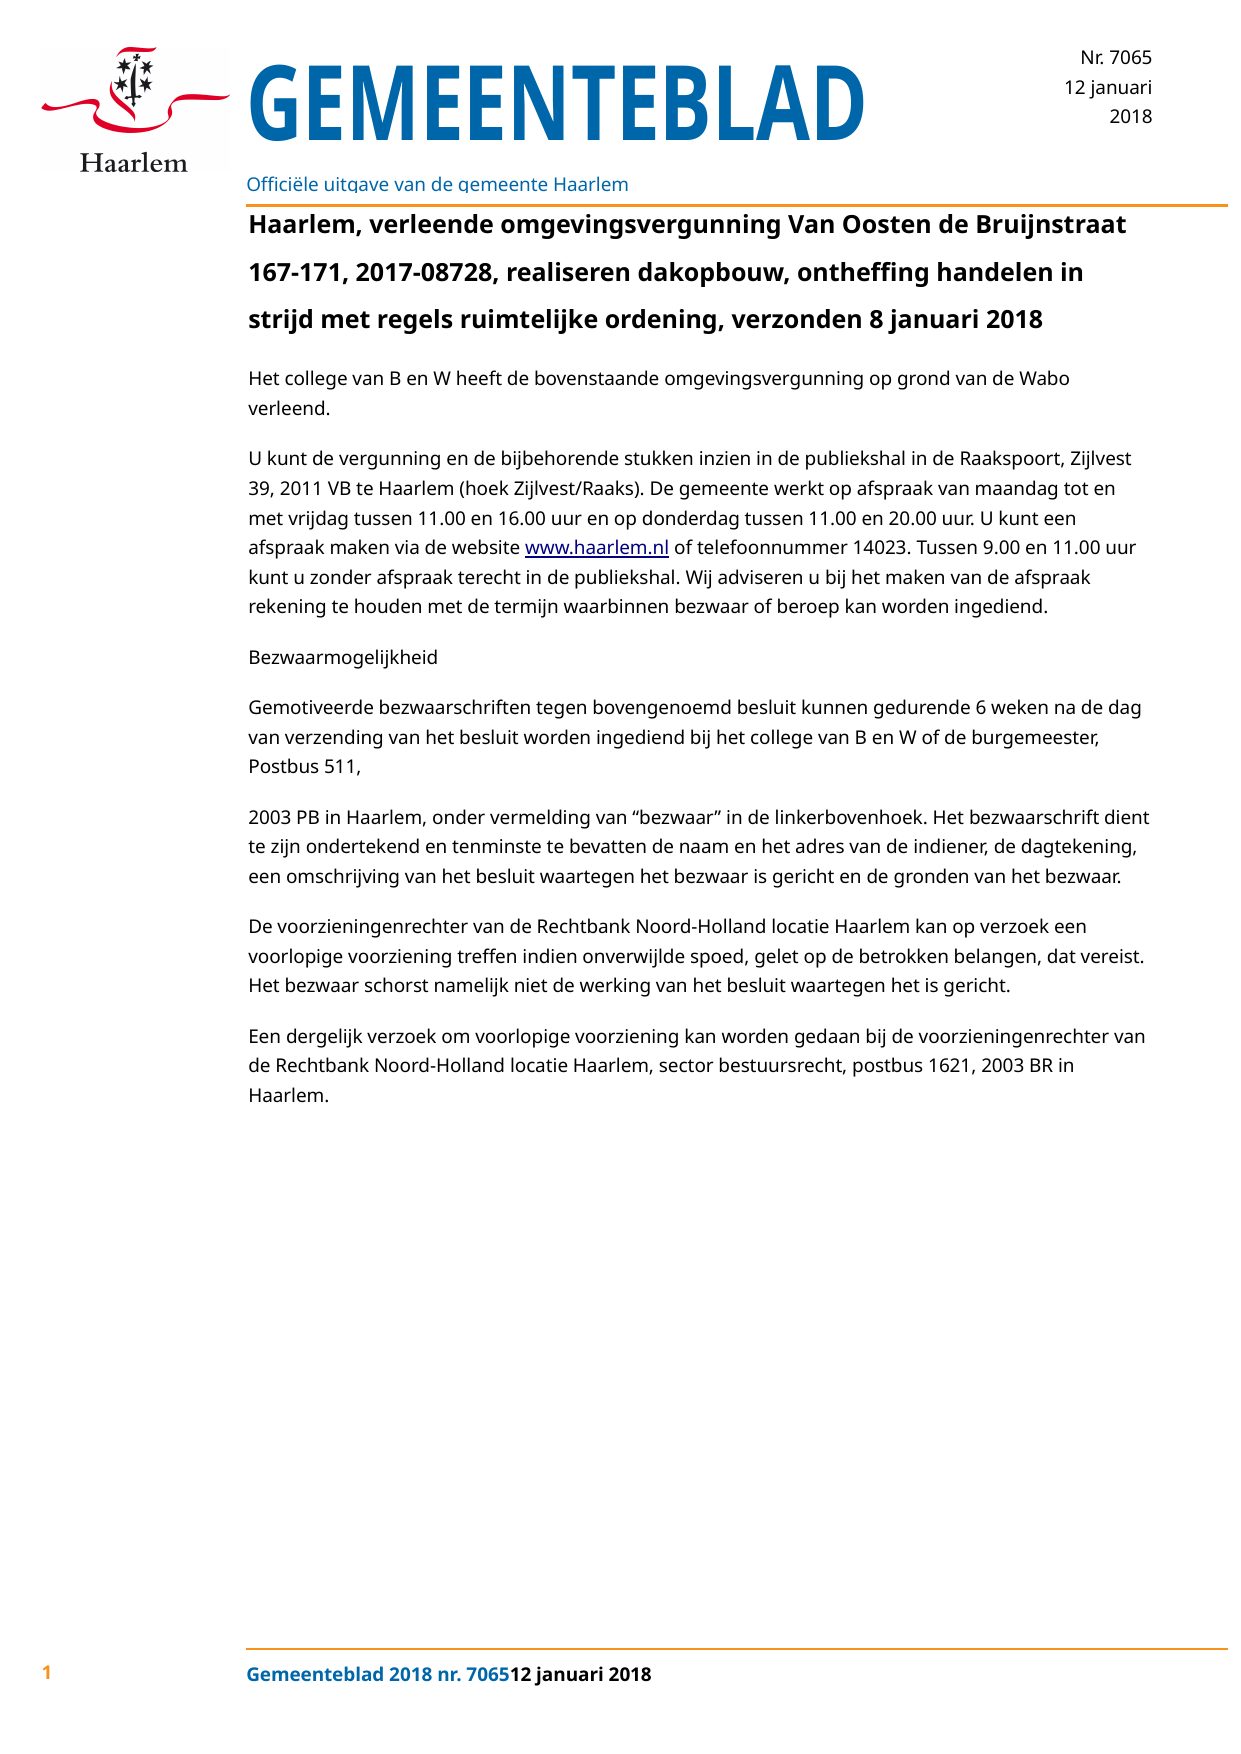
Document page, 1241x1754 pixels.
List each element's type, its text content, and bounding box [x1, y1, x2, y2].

text Gemotiveerde bezwaarschriften tegen bovengenoemd besluit kunnen gedurende 6 weken na de dag van verzending van het besluit worden ingediend bij het college van B en W of de burgemeester, Postbus 511, [248, 694, 1152, 779]
text Het college van B en W heeft de bovenstaande omgevingsvergunning op grond van de Wabo verleend. [248, 366, 1152, 421]
picture [41, 47, 231, 172]
text Haarlem, verleende omgevingsvergunning Van Oosten de Bruijnstraat 167-171, 2017-08728, realiseren dakopbouw, ontheffing handelen in strijd met regels ruimtelijke ordening, verzonden 8 januari 2018 [248, 207, 1152, 336]
text 2003 PB in Haarlem, onder vermelding van “bezwaar” in de linkerbovenhoek. Het bezwaarschrift dient te zijn ondertekend en tenminste te bevatten de naam en het adres van de indiener, de dagtekening, een omschrijving van het besluit waartegen het bezwaar is gericht en de gronden van het bezwaar. [248, 804, 1152, 889]
text U kunt de vergunning en de bijbehorende stukken inzien in de publiekshal in de Raakspoort, Zijlvest 39, 2011 VB te Haarlem (hoek Zijlvest/Raaks). De gemeente werkt op afspraak van maandag tot en met vrijdag tussen 11.00 en 16.00 uur en op donderdag tussen 11.00 en 20.00 uur. U kunt een afspraak maken via de website www.haarlem.nl of telefoonnummer 14023. Tussen 9.00 en 11.00 uur kunt u zonder afspraak terecht in de publiekshal. Wij adviseren u bij het maken van de afspraak rekening te houden met de termijn waarbinnen bezwaar of beroep kan worden ingediend. [248, 446, 1152, 619]
text Bezwaarmogelijkheid [248, 644, 1152, 669]
text Een dergelijk verzoek om voorlopige voorziening kan worden gedaan bij de voorzieningenrechter van de Rechtbank Noord-Holland locatie Haarlem, sector bestuursrecht, postbus 1621, 2003 BR in Haarlem. [248, 1023, 1152, 1108]
text De voorzieningenrechter van de Rechtbank Noord-Holland locatie Haarlem kan op verzoek een voorlopige voorziening treffen indien onverwijlde spoed, gelet op de betrokken belangen, dat vereist. Het bezwaar schorst namelijk niet de werking van het besluit waartegen het is gericht. [248, 913, 1152, 998]
